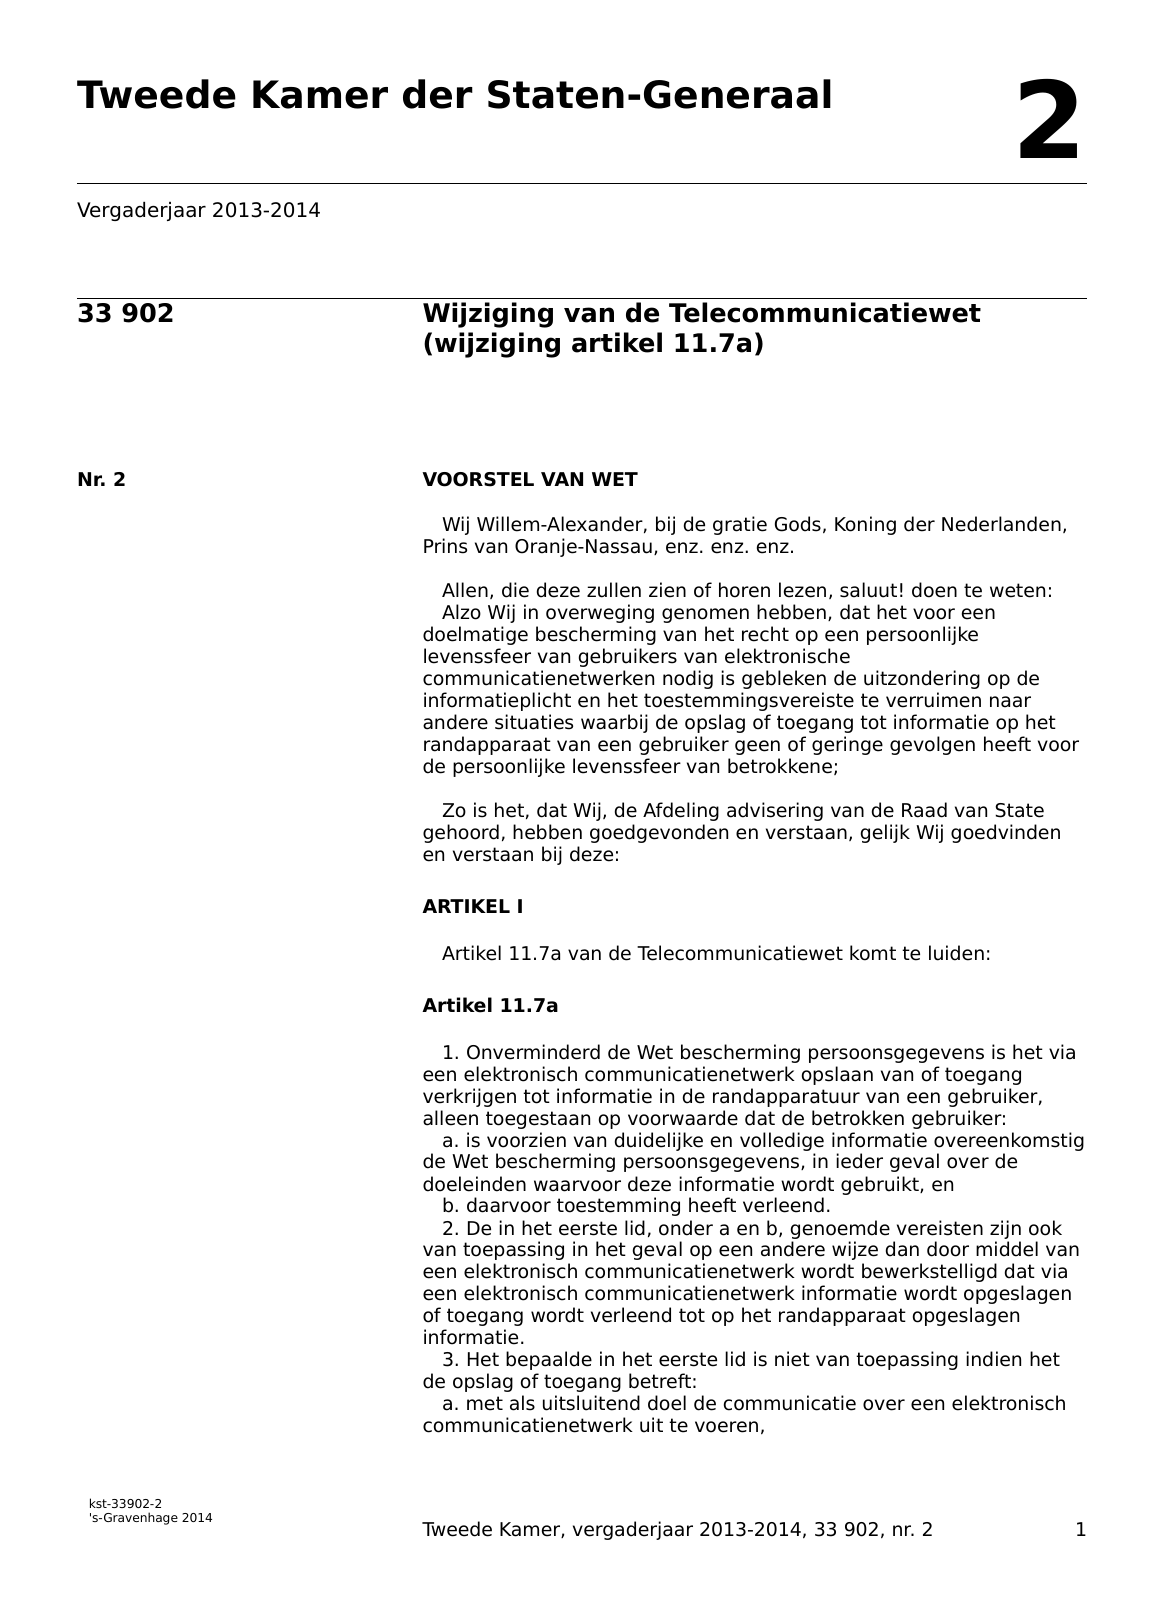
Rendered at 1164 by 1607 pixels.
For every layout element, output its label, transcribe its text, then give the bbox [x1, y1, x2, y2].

text 3. Het bepaalde in het eerste lid is niet van toepassing indien het de opslag of toegang betreft: [422, 1349, 1087, 1393]
text Allen, die deze zullen zien of horen lezen, saluut! doen te weten: [422, 580, 1087, 602]
subtitle ARTIKEL I [422, 896, 1087, 918]
text Zo is het, dat Wij, de Afdeling advisering van de Raad van State gehoord, hebben goedgevonden en verstaan, gelijk Wij goedvinden en verstaan bij deze: [422, 800, 1087, 866]
subtitle Artikel 11.7a [422, 994, 1087, 1017]
text kst-33902-2 [88, 1497, 323, 1511]
text a. met als uitsluitend doel de communicatie over een elektronisch communicatienetwerk uit te voeren, [422, 1393, 1087, 1437]
text Artikel 11.7a van de Telecommunicatiewet komt te luiden: [422, 943, 1087, 964]
subtitle 33 902 Wijziging van de Telecommunicatiewet (wijziging artikel 11.7a) [77, 299, 1087, 358]
text b. daarvoor toestemming heeft verleend. [422, 1195, 1087, 1217]
text 's-Gravenhage 2014 [88, 1511, 323, 1525]
subtitle Nr. 2 VOORSTEL VAN WET [77, 469, 1087, 491]
text a. is voorzien van duidelijke en volledige informatie overeenkomstig de Wet bescherming persoonsgegevens, in ieder geval over de doeleinden waarvoor deze informatie wordt gebruikt, en [422, 1129, 1087, 1195]
text 1. Onverminderd de Wet bescherming persoonsgegevens is het via een elektronisch communicatienetwerk opslaan van of toegang verkrijgen tot informatie in de randapparatuur van een gebruiker, alleen toegestaan op voorwaarde dat de betrokken gebruiker: [422, 1042, 1087, 1129]
text Wij Willem-Alexander, bij de gratie Gods, Koning der Nederlanden, Prins van Oranje-Nassau, enz. enz. enz. [422, 513, 1087, 557]
table_header Tweede Kamer der Staten-Generaal [77, 59, 886, 183]
table_header 2 [886, 59, 1087, 183]
text Alzo Wij in overweging genomen hebben, dat het voor een doelmatige bescherming van het recht op een persoonlijke levenssfeer van gebruikers van elektronische communicatienetwerken nodig is gebleken de uitzondering op de informatieplicht en het toestemmingsvereiste te verruimen naar andere situaties waarbij de opslag of toegang tot informatie op het randapparaat van een gebruiker geen of geringe gevolgen heeft voor de persoonlijke levenssfeer van betrokkene; [422, 602, 1087, 777]
text 2. De in het eerste lid, onder a en b, genoemde vereisten zijn ook van toepassing in het geval op een andere wijze dan door middel van een elektronisch communicatienetwerk wordt bewerkstelligd dat via een elektronisch communicatienetwerk informatie wordt opgeslagen of toegang wordt verleend tot op het randapparaat opgeslagen informatie. [422, 1217, 1087, 1349]
table_cell Vergaderjaar 2013-2014 [77, 184, 1087, 298]
